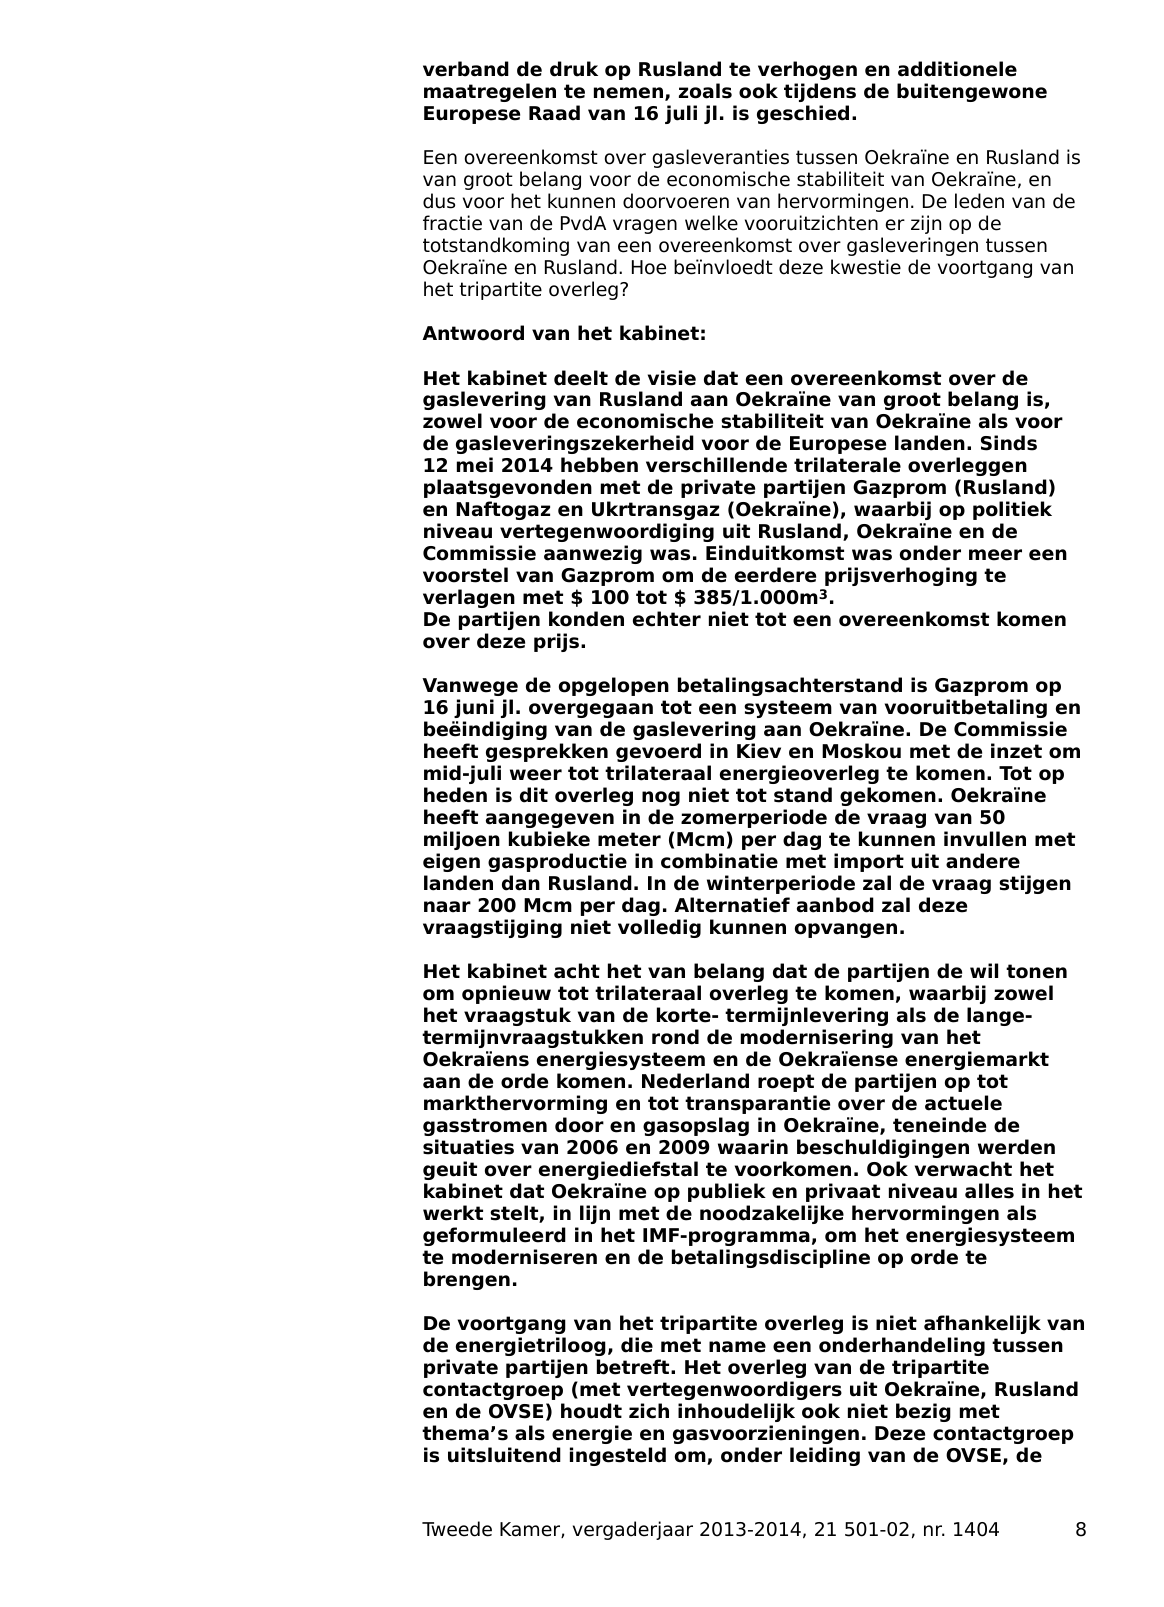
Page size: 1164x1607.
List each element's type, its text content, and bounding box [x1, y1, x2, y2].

subtitle Antwoord van het kabinet: [422, 323, 1087, 345]
text Een overeenkomst over gasleveranties tussen Oekraïne en Rusland is van groot belang voor de economische stabiliteit van Oekraïne, en dus voor het kunnen doorvoeren van hervormingen. De leden van de fractie van de PvdA vragen welke vooruitzichten er zijn op de totstandkoming van een overeenkomst over gasleveringen tussen Oekraïne en Rusland. Hoe beïnvloedt deze kwestie de voortgang van het tripartite overleg? [422, 147, 1087, 301]
text De voortgang van het tripartite overleg is niet afhankelijk van de energietriloog, die met name een onderhandeling tussen private partijen betreft. Het overleg van de tripartite contactgroep (met vertegenwoordigers uit Oekraïne, Rusland en de OVSE) houdt zich inhoudelijk ook niet bezig met thema’s als energie en gasvoorzieningen. Deze contactgroep is uitsluitend ingesteld om, onder leiding van de OVSE, de [422, 1313, 1087, 1467]
text Het kabinet deelt de visie dat een overeenkomst over de gaslevering van Rusland aan Oekraïne van groot belang is, zowel voor de economische stabiliteit van Oekraïne als voor de gasleveringszekerheid voor de Europese landen. Sinds 12 mei 2014 hebben verschillende trilaterale overleggen plaatsgevonden met de private partijen Gazprom (Rusland) en Naftogaz en Ukrtransgaz (Oekraïne), waarbij op politiek niveau vertegenwoordiging uit Rusland, Oekraïne en de Commissie aanwezig was. Einduitkomst was onder meer een voorstel van Gazprom om de eerdere prijsverhoging te verlagen met $ 100 tot $ 385/1.000m3. [422, 367, 1087, 609]
text verband de druk op Rusland te verhogen en additionele maatregelen te nemen, zoals ook tijdens de buitengewone Europese Raad van 16 juli jl. is geschied. [422, 59, 1087, 125]
text Vanwege de opgelopen betalingsachterstand is Gazprom op 16 juni jl. overgegaan tot een systeem van vooruitbetaling en beëindiging van de gaslevering aan Oekraïne. De Commissie heeft gesprekken gevoerd in Kiev en Moskou met de inzet om mid-juli weer tot trilateraal energieoverleg te komen. Tot op heden is dit overleg nog niet tot stand gekomen. Oekraïne heeft aangegeven in de zomerperiode de vraag van 50 miljoen kubieke meter (Mcm) per dag te kunnen invullen met eigen gasproductie in combinatie met import uit andere landen dan Rusland. In de winterperiode zal de vraag stijgen naar 200 Mcm per dag. Alternatief aanbod zal deze vraagstijging niet volledig kunnen opvangen. [422, 675, 1087, 939]
text Het kabinet acht het van belang dat de partijen de wil tonen om opnieuw tot trilateraal overleg te komen, waarbij zowel het vraagstuk van de korte- termijnlevering als de lange-termijnvraagstukken rond de modernisering van het Oekraïens energiesysteem en de Oekraïense energiemarkt aan de orde komen. Nederland roept de partijen op tot markthervorming en tot transparantie over de actuele gasstromen door en gasopslag in Oekraïne, teneinde de situaties van 2006 en 2009 waarin beschuldigingen werden geuit over energiediefstal te voorkomen. Ook verwacht het kabinet dat Oekraïne op publiek en privaat niveau alles in het werkt stelt, in lijn met de noodzakelijke hervormingen als geformuleerd in het IMF-programma, om het energiesysteem te moderniseren en de betalingsdiscipline op orde te brengen. [422, 961, 1087, 1291]
text De partijen konden echter niet tot een overeenkomst komen over deze prijs. [422, 609, 1087, 653]
